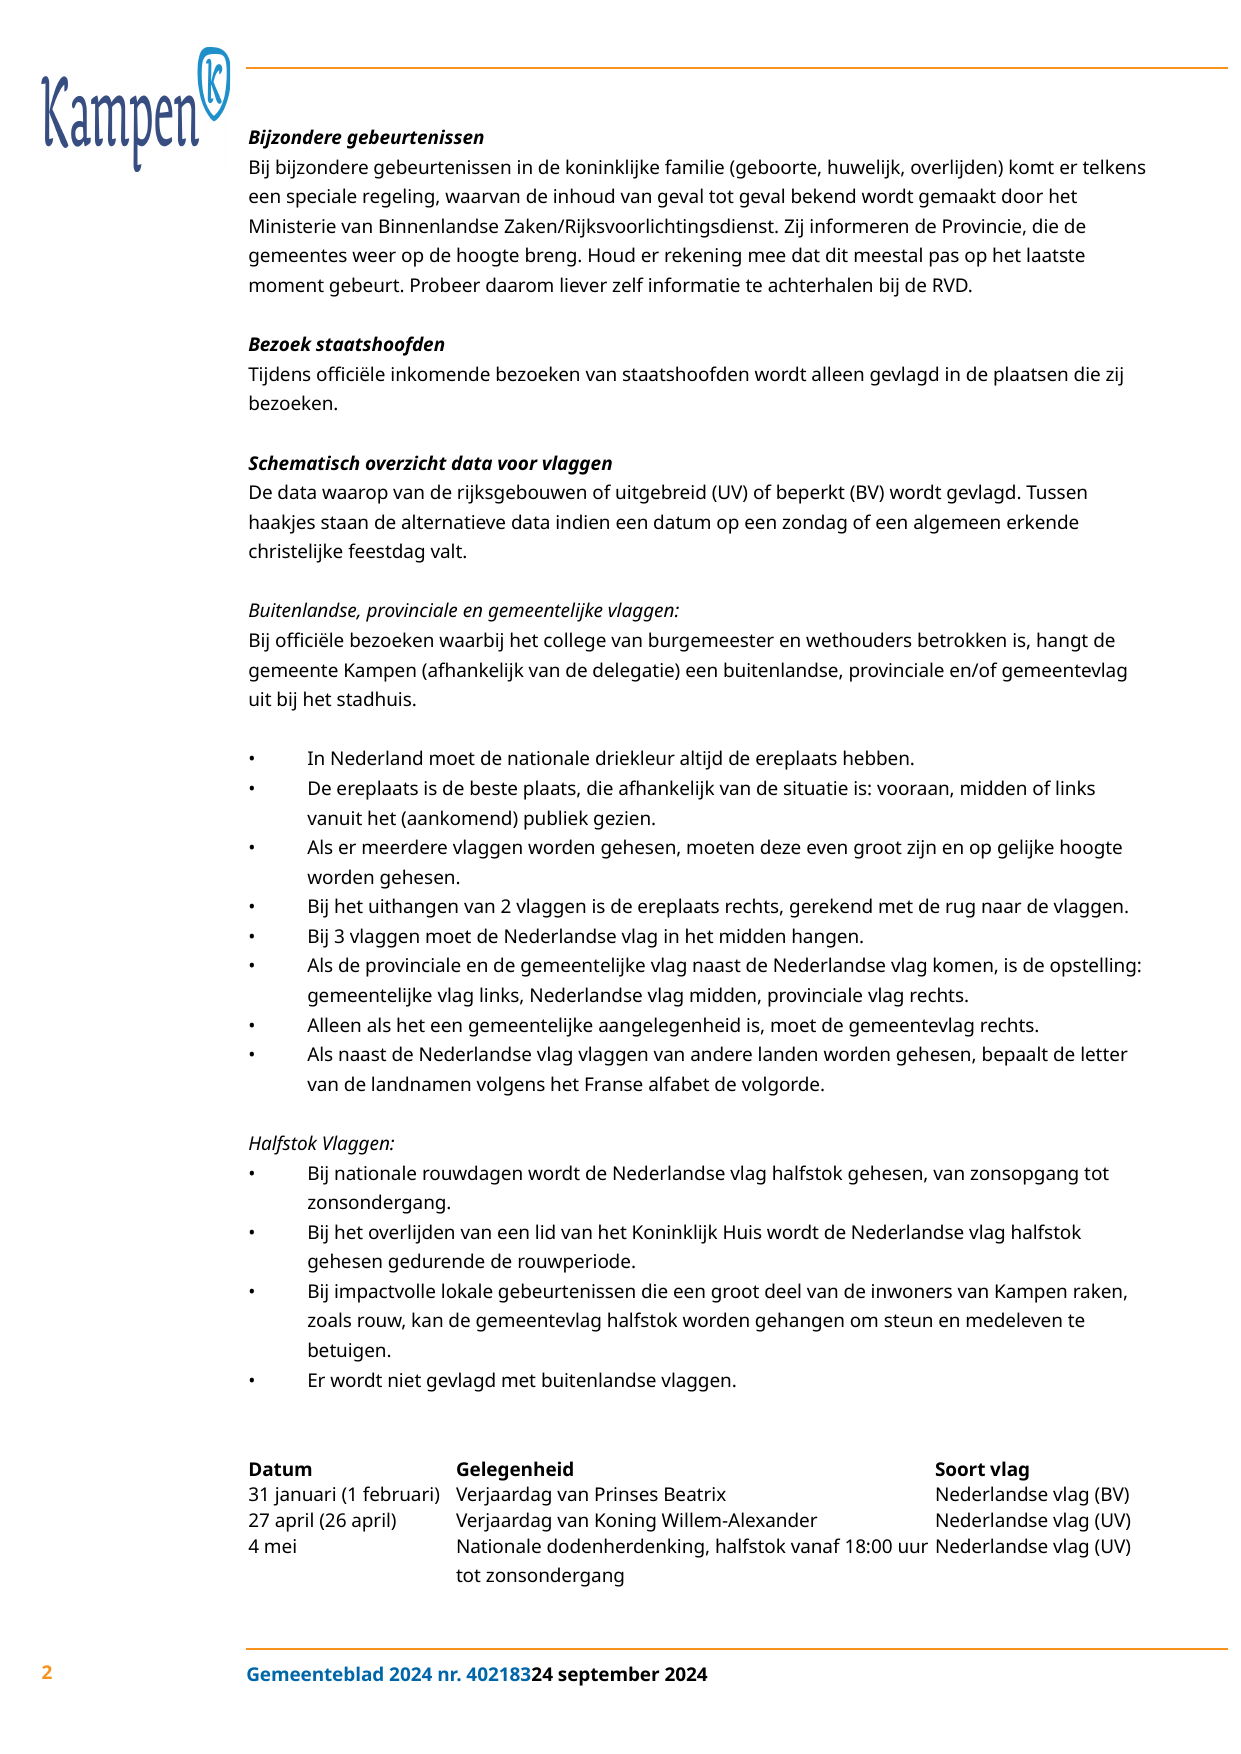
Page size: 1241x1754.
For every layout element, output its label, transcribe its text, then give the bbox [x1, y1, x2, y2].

list Als de provinciale en de gemeentelijke vlag naast de Nederlandse vlag komen, is de opstelling: gemeentelijke vlag links, Nederlandse vlag midden, provinciale vlag rechts. [248, 953, 1152, 1008]
table_cell Nederlandse vlag (BV) [935, 1481, 1152, 1507]
text Bij bijzondere gebeurtenissen in de koninklijke familie (geboorte, huwelijk, overlijden) komt er telkens een speciale regeling, waarvan de inhoud van geval tot geval bekend wordt gemaakt door het Ministerie van Binnenlandse Zaken/Rijksvoorlichtingsdienst. Zij informeren de Provincie, die de gemeentes weer op de hoogte breng. Houd er rekening mee dat dit meestal pas op het laatste moment gebeurt. Probeer daarom liever zelf informatie te achterhalen bij de RVD. [248, 154, 1152, 298]
text Schematisch overzicht data voor vlaggen [248, 450, 1152, 476]
list De ereplaats is de beste plaats, die afhankelijk van de situatie is: vooraan, midden of links vanuit het (aankomend) publiek gezien. [248, 775, 1152, 831]
list Alleen als het een gemeentelijke aangelegenheid is, moet de gemeentevlag rechts. [248, 1012, 1152, 1038]
picture [41, 47, 231, 172]
list Er wordt niet gevlagd met buitenlandse vlaggen. [248, 1367, 1152, 1393]
table_cell 4 mei [248, 1533, 456, 1588]
list Bij het uithangen van 2 vlaggen is de ereplaats rechts, gerekend met de rug naar de vlaggen. [248, 893, 1152, 919]
table_header Soort vlag [935, 1456, 1152, 1481]
text Buitenlandse, provinciale en gemeentelijke vlaggen: [248, 598, 1152, 623]
table_cell 27 april (26 april) [248, 1507, 456, 1533]
list In Nederland moet de nationale driekleur altijd de ereplaats hebben. [248, 746, 1152, 771]
text Bezoek staatshoofden [248, 331, 1152, 357]
table_cell Nederlandse vlag (UV) [935, 1533, 1152, 1588]
list Bij het overlijden van een lid van het Koninklijk Huis wordt de Nederlandse vlag halfstok gehesen gedurende de rouwperiode. [248, 1219, 1152, 1274]
list Bij 3 vlaggen moet de Nederlandse vlag in het midden hangen. [248, 923, 1152, 949]
table_cell Nederlandse vlag (UV) [935, 1507, 1152, 1533]
table_header Gelegenheid [456, 1456, 935, 1481]
table_cell Nationale dodenherdenking, halfstok vanaf 18:00 uur tot zonsondergang [456, 1533, 935, 1588]
list Bij impactvolle lokale gebeurtenissen die een groot deel van de inwoners van Kampen raken, zoals rouw, kan de gemeentevlag halfstok worden gehangen om steun en medeleven te betuigen. [248, 1278, 1152, 1363]
text Halfstok Vlaggen: [248, 1130, 1152, 1156]
text Bij officiële bezoeken waarbij het college van burgemeester en wethouders betrokken is, hangt de gemeente Kampen (afhankelijk van de delegatie) een buitenlandse, provinciale en/of gemeentevlag uit bij het stadhuis. [248, 627, 1152, 712]
table_cell 31 januari (1 februari) [248, 1481, 456, 1507]
text Bijzondere gebeurtenissen [248, 124, 1152, 150]
table_cell Verjaardag van Prinses Beatrix [456, 1481, 935, 1507]
list Als er meerdere vlaggen worden gehesen, moeten deze even groot zijn en op gelijke hoogte worden gehesen. [248, 834, 1152, 890]
list Als naast de Nederlandse vlag vlaggen van andere landen worden gehesen, bepaalt de letter van de landnamen volgens het Franse alfabet de volgorde. [248, 1041, 1152, 1097]
table_header Datum [248, 1456, 456, 1481]
text De data waarop van de rijksgebouwen of uitgebreid (UV) of beperkt (BV) wordt gevlagd. Tussen haakjes staan de alternatieve data indien een datum op een zondag of een algemeen erkende christelijke feestdag valt. [248, 479, 1152, 564]
list Bij nationale rouwdagen wordt de Nederlandse vlag halfstok gehesen, van zonsopgang tot zonsondergang. [248, 1160, 1152, 1215]
text Tijdens officiële inkomende bezoeken van staatshoofden wordt alleen gevlagd in de plaatsen die zij bezoeken. [248, 361, 1152, 416]
table_cell Verjaardag van Koning Willem-Alexander [456, 1507, 935, 1533]
